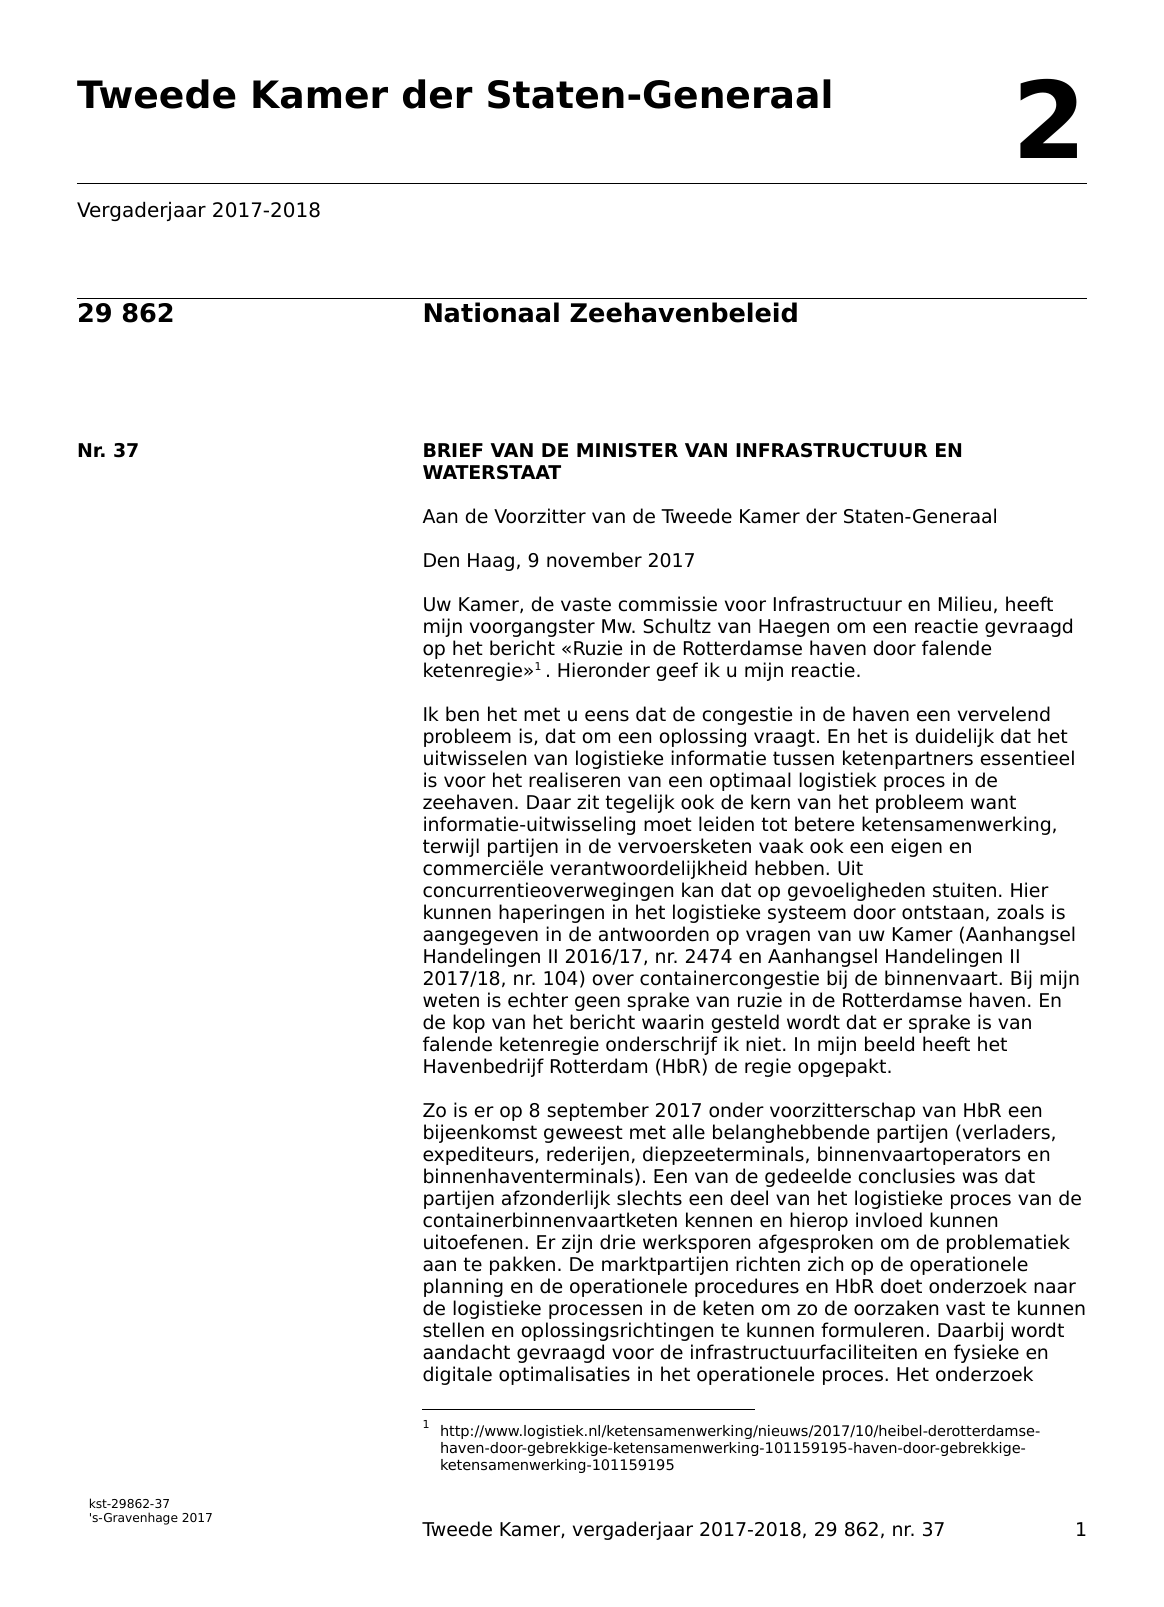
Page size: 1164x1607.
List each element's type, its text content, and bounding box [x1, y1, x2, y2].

text 's-Gravenhage 2017 [88, 1511, 323, 1525]
text Zo is er op 8 september 2017 onder voorzitterschap van HbR een bijeenkomst geweest met alle belanghebbende partijen (verladers, expediteurs, rederijen, diepzeeterminals, binnenvaartoperators en binnenhaventerminals). Een van de gedeelde conclusies was dat partijen afzonderlijk slechts een deel van het logistieke proces van de containerbinnenvaartketen kennen en hierop invloed kunnen uitoefenen. Er zijn drie werksporen afgesproken om de problematiek aan te pakken. De marktpartijen richten zich op de operationele planning en de operationele procedures en HbR doet onderzoek naar de logistieke processen in de keten om zo de oorzaken vast te kunnen stellen en oplossingsrichtingen te kunnen formuleren. Daarbij wordt aandacht gevraagd voor de infrastructuurfaciliteiten en fysieke en digitale optimalisaties in het operationele proces. Het onderzoek [422, 1100, 1087, 1386]
table_header 2 [886, 59, 1087, 183]
table_cell Vergaderjaar 2017-2018 [77, 184, 1087, 298]
text kst-29862-37 [88, 1497, 323, 1511]
text Den Haag, 9 november 2017 [422, 550, 1087, 572]
text Uw Kamer, de vaste commissie voor Infrastructuur en Milieu, heeft mijn voorgangster Mw. Schultz van Haegen om een reactie gevraagd op het bericht «Ruzie in de Rotterdamse haven door falende ketenregie». Hieronder geef ik u mijn reactie. [422, 594, 1087, 682]
text Aan de Voorzitter van de Tweede Kamer der Staten-Generaal [422, 506, 1087, 528]
subtitle Nr. 37 BRIEF VAN DE MINISTER VAN INFRASTRUCTUUR EN WATERSTAAT [77, 440, 1087, 484]
table_header Tweede Kamer der Staten-Generaal [77, 59, 886, 183]
text Ik ben het met u eens dat de congestie in de haven een vervelend probleem is, dat om een oplossing vraagt. En het is duidelijk dat het uitwisselen van logistieke informatie tussen ketenpartners essentieel is voor het realiseren van een optimaal logistiek proces in de zeehaven. Daar zit tegelijk ook de kern van het probleem want informatie-uitwisseling moet leiden tot betere ketensamenwerking, terwijl partijen in de vervoersketen vaak ook een eigen en commerciële verantwoordelijkheid hebben. Uit concurrentieoverwegingen kan dat op gevoeligheden stuiten. Hier kunnen haperingen in het logistieke systeem door ontstaan, zoals is aangegeven in de antwoorden op vragen van uw Kamer (Aanhangsel Handelingen II 2016/17, nr. 2474 en Aanhangsel Handelingen II 2017/18, nr. 104) over containercongestie bij de binnenvaart. Bij mijn weten is echter geen sprake van ruzie in de Rotterdamse haven. En de kop van het bericht waarin gesteld wordt dat er sprake is van falende ketenregie onderschrijf ik niet. In mijn beeld heeft het Havenbedrijf Rotterdam (HbR) de regie opgepakt. [422, 704, 1087, 1078]
text http://www.logistiek.nl/ketensamenwerking/nieuws/2017/10/heibel-derotterdamse-haven-door-gebrekkige-ketensamenwerking-101159195-haven-door-gebrekkige-ketensamenwerking-101159195 [422, 1418, 1087, 1474]
subtitle 29 862 Nationaal Zeehavenbeleid [77, 299, 1087, 329]
